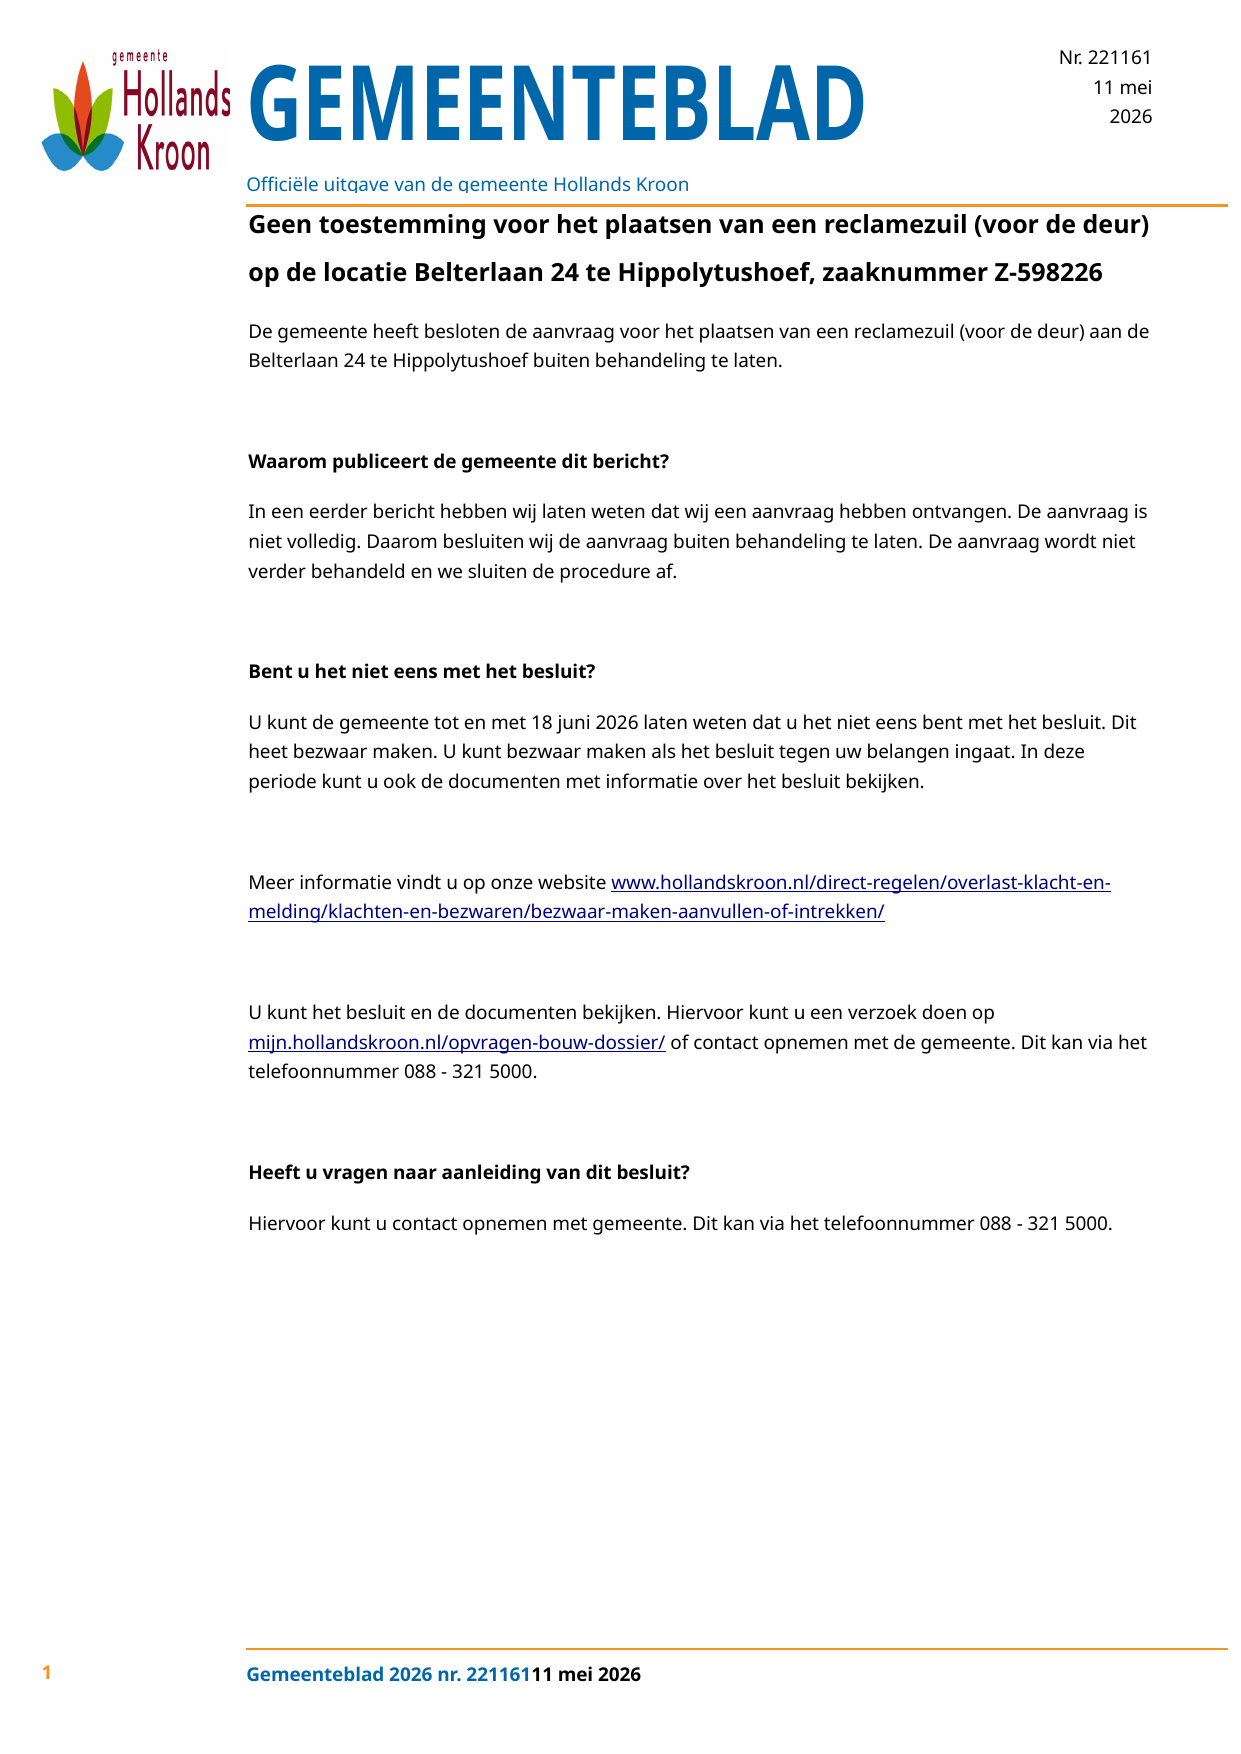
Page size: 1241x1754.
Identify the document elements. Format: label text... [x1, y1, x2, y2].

text Geen toestemming voor het plaatsen van een reclamezuil (voor de deur) op de locatie Belterlaan 24 te Hippolytushoef, zaaknummer Z-598226 [248, 207, 1152, 288]
text De gemeente heeft besloten de aanvraag voor het plaatsen van een reclamezuil (voor de deur) aan de Belterlaan 24 te Hippolytushoef buiten behandeling te laten. [248, 318, 1152, 373]
text In een eerder bericht hebben wij laten weten dat wij een aanvraag hebben ontvangen. De aanvraag is niet volledig. Daarom besluiten wij de aanvraag buiten behandeling te laten. De aanvraag wordt niet verder behandeld en we sluiten de procedure af. [248, 499, 1152, 584]
text Meer informatie vindt u op onze website www.hollandskroon.nl/direct-regelen/overlast-klacht-en-melding/klachten-en-bezwaren/bezwaar-maken-aanvullen-of-intrekken/ [248, 869, 1152, 924]
text U kunt de gemeente tot en met 18 juni 2026 laten weten dat u het niet eens bent met het besluit. Dit heet bezwaar maken. U kunt bezwaar maken als het besluit tegen uw belangen ingaat. In deze periode kunt u ook de documenten met informatie over het besluit bekijken. [248, 709, 1152, 794]
text Hiervoor kunt u contact opnemen met gemeente. Dit kan via het telefoonnummer 088 - 321 5000. [248, 1210, 1152, 1236]
text Bent u het niet eens met het besluit? [248, 659, 1152, 684]
text U kunt het besluit en de documenten bekijken. Hiervoor kunt u een verzoek doen op mijn.hollandskroon.nl/opvragen-bouw-dossier/ of contact opnemen met de gemeente. Dit kan via het telefoonnummer 088 - 321 5000. [248, 999, 1152, 1084]
picture [41, 47, 231, 172]
text Waarom publiceert de gemeente dit bericht? [248, 448, 1152, 474]
text Heeft u vragen naar aanleiding van dit besluit? [248, 1159, 1152, 1185]
